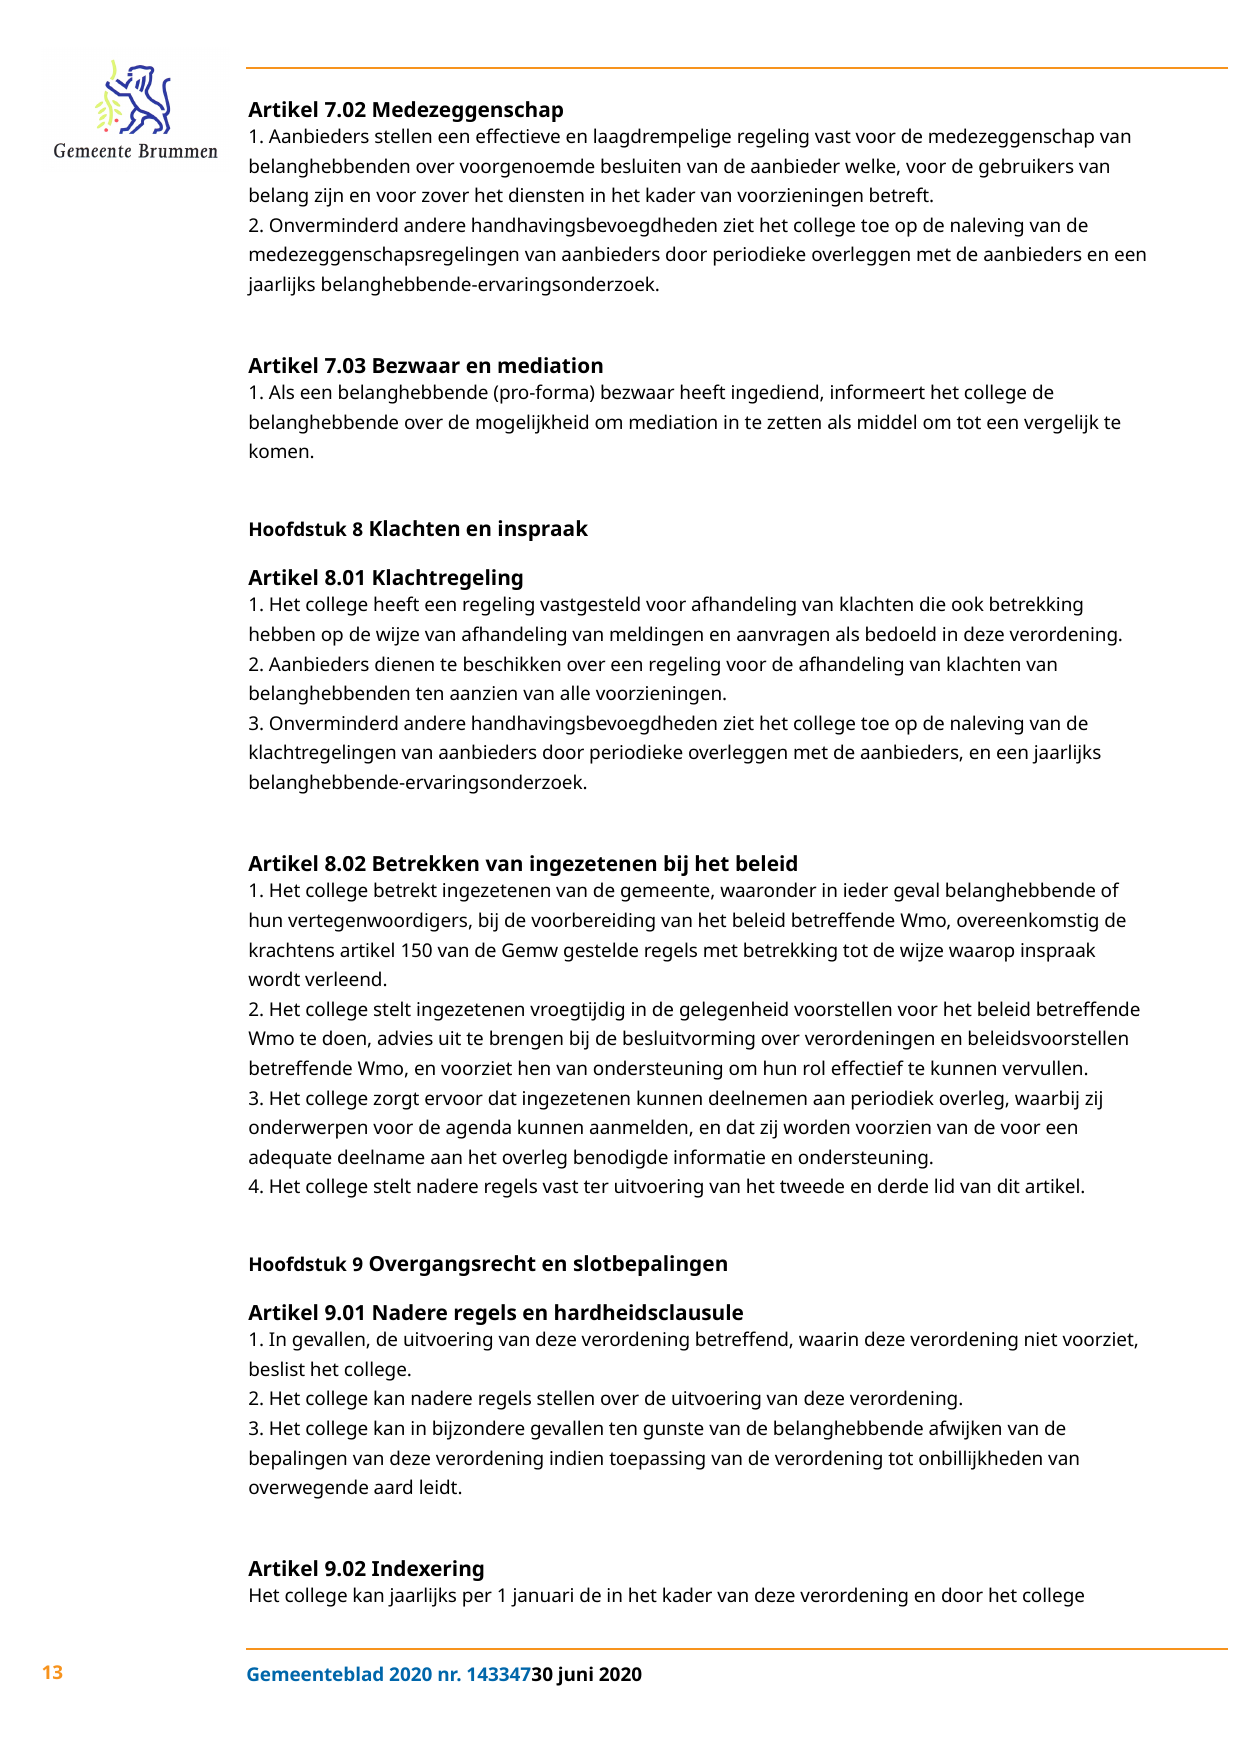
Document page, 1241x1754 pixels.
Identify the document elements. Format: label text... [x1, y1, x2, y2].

text Artikel 8.01 Klachtregeling [248, 563, 1152, 592]
text 1. In gevallen, de uitvoering van deze verordening betreffend, waarin deze verordening niet voorziet, beslist het college. [248, 1326, 1152, 1382]
picture [41, 47, 231, 172]
text 2. Onverminderd andere handhavingsbevoegdheden ziet het college toe op de naleving van de medezeggenschapsregelingen van aanbieders door periodieke overleggen met de aanbieders en een jaarlijks belanghebbende-ervaringsonderzoek. [248, 212, 1152, 297]
text 4. Het college stelt nadere regels vast ter uitvoering van het tweede en derde lid van dit artikel. [248, 1173, 1152, 1199]
text 2. Het college stelt ingezetenen vroegtijdig in de gelegenheid voorstellen voor het beleid betreffende Wmo te doen, advies uit te brengen bij de besluitvorming over verordeningen en beleidsvoorstellen betreffende Wmo, en voorziet hen van ondersteuning om hun rol effectief te kunnen vervullen. [248, 996, 1152, 1081]
text klachtregelingen van aanbieders door periodieke overleggen met de aanbieders, en een jaarlijks belanghebbende-ervaringsonderzoek. [248, 739, 1152, 795]
text 1. Het college heeft een regeling vastgesteld voor afhandeling van klachten die ook betrekking hebben op de wijze van afhandeling van meldingen en aanvragen als bedoeld in deze verordening. [248, 592, 1152, 647]
text Artikel 7.03 Bezwaar en mediation [248, 351, 1152, 379]
text 3. Het college kan in bijzondere gevallen ten gunste van de belanghebbende afwijken van de bepalingen van deze verordening indien toepassing van de verordening tot onbillijkheden van overwegende aard leidt. [248, 1415, 1152, 1500]
text Artikel 9.02 Indexering [248, 1554, 1152, 1583]
text 1. Als een belanghebbende (pro-forma) bezwaar heeft ingediend, informeert het college de belanghebbende over de mogelijkheid om mediation in te zetten als middel om tot een vergelijk te komen. [248, 379, 1152, 464]
text Hoofdstuk 9 Overgangsrecht en slotbepalingen [248, 1249, 1152, 1277]
text Artikel 7.02 Medezeggenschap [248, 95, 1152, 123]
text Hoofdstuk 8 Klachten en inspraak [248, 514, 1152, 542]
text 3. Onverminderd andere handhavingsbevoegdheden ziet het college toe op de naleving van de [248, 710, 1152, 736]
text 3. Het college zorgt ervoor dat ingezetenen kunnen deelnemen aan periodiek overleg, waarbij zij onderwerpen voor de agenda kunnen aanmelden, en dat zij worden voorzien van de voor een adequate deelname aan het overleg benodigde informatie en ondersteuning. [248, 1085, 1152, 1169]
text 1. Het college betrekt ingezetenen van de gemeente, waaronder in ieder geval belanghebbende of hun vertegenwoordigers, bij de voorbereiding van het beleid betreffende Wmo, overeenkomstig de krachtens artikel 150 van de Gemw gestelde regels met betrekking tot de wijze waarop inspraak wordt verleend. [248, 878, 1152, 992]
text 1. Aanbieders stellen een effectieve en laagdrempelige regeling vast voor de medezeggenschap van belanghebbenden over voorgenoemde besluiten van de aanbieder welke, voor de gebruikers van belang zijn en voor zover het diensten in het kader van voorzieningen betreft. [248, 123, 1152, 208]
text Artikel 9.01 Nadere regels en hardheidsclausule [248, 1298, 1152, 1326]
text 2. Aanbieders dienen te beschikken over een regeling voor de afhandeling van klachten van belanghebbenden ten aanzien van alle voorzieningen. [248, 651, 1152, 706]
text Artikel 8.02 Betrekken van ingezetenen bij het beleid [248, 849, 1152, 878]
text Het college kan jaarlijks per 1 januari de in het kader van deze verordening en door het college [248, 1583, 1152, 1608]
text 2. Het college kan nadere regels stellen over de uitvoering van deze verordening. [248, 1386, 1152, 1411]
